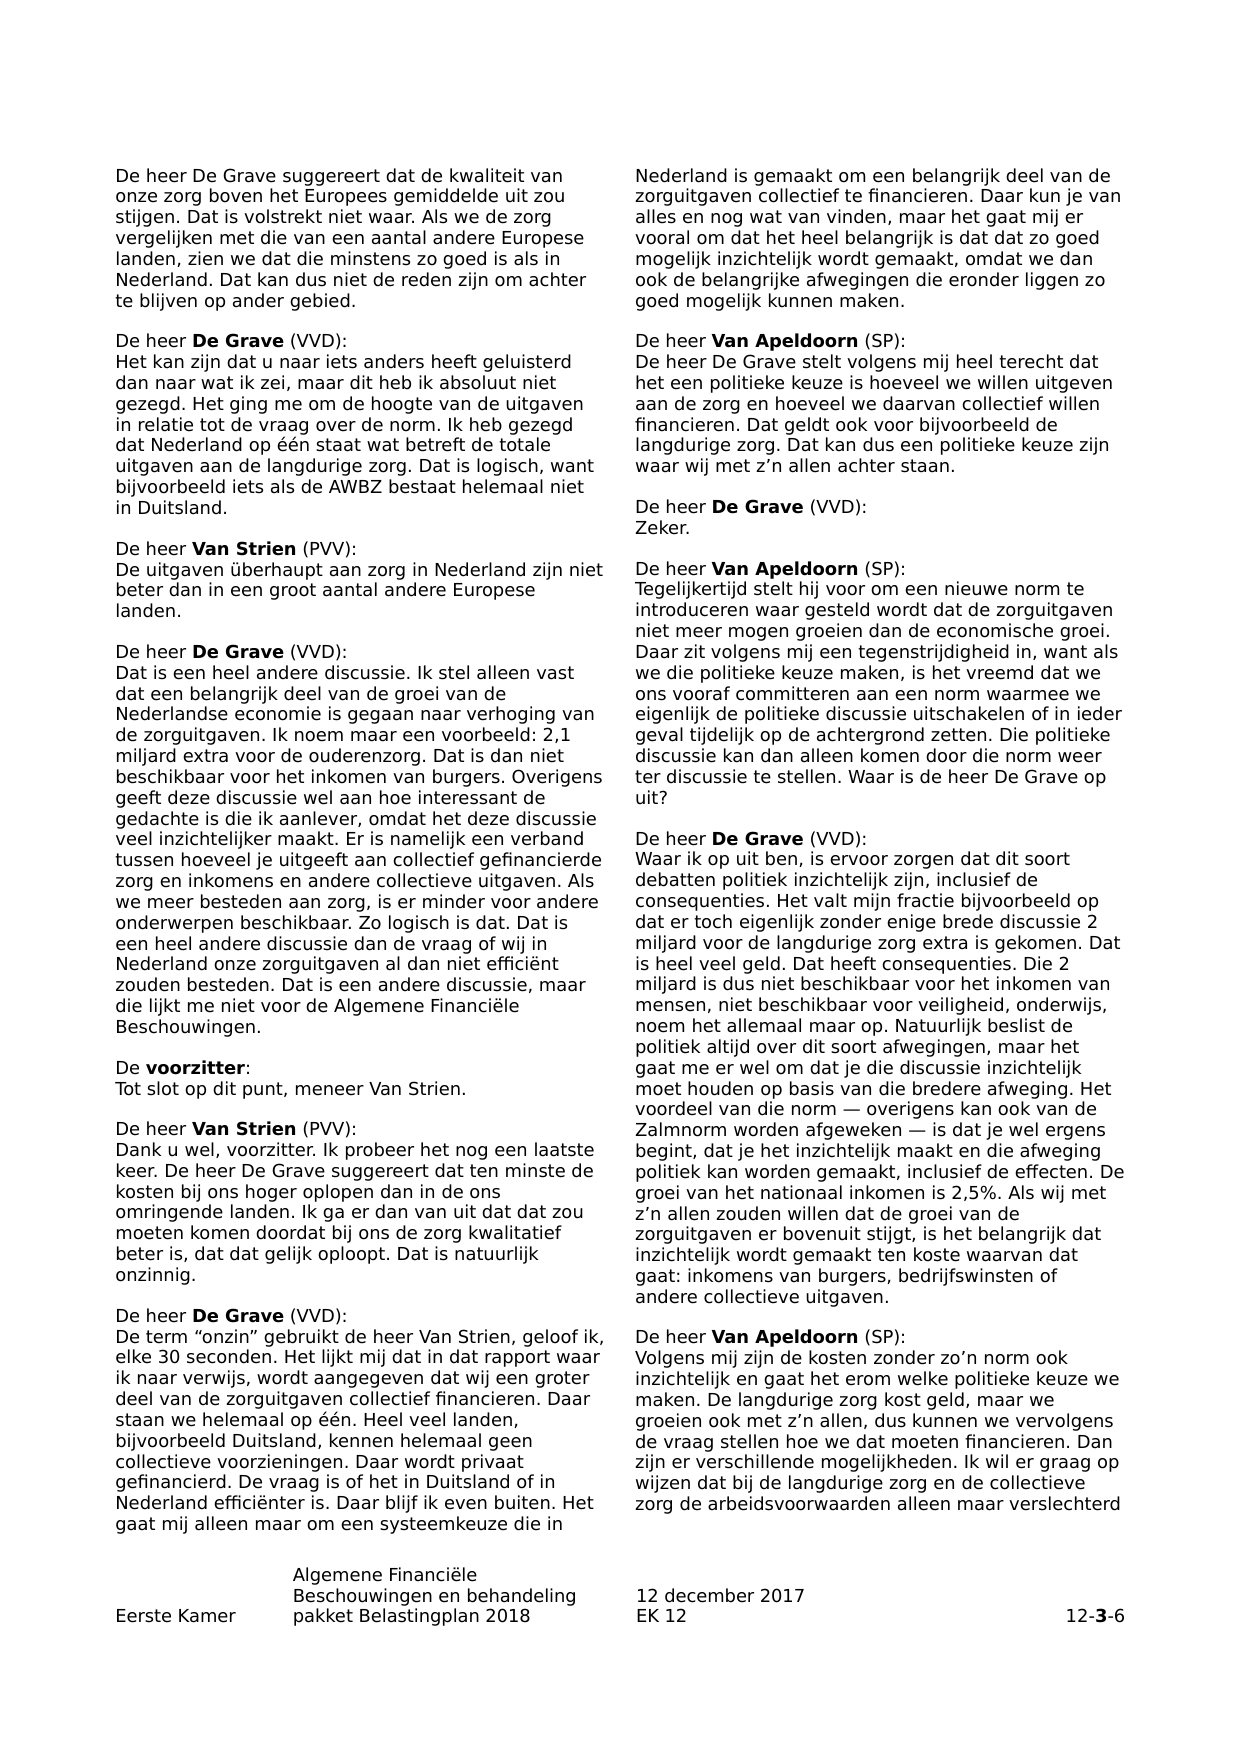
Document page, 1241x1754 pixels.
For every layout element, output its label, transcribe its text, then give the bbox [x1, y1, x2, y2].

text De heer De Grave (VVD): [115, 331, 605, 352]
text De heer De Grave suggereert dat de kwaliteit van onze zorg boven het Europees gemiddelde uit zou stijgen. Dat is volstrekt niet waar. Als we de zorg vergelijken met die van een aantal andere Europese landen, zien we dat die minstens zo goed is als in Nederland. Dat kan dus niet de reden zijn om achter te blijven op ander gebied. [115, 165, 605, 311]
text Zeker. [635, 518, 1125, 538]
text De heer De Grave (VVD): [635, 828, 1125, 849]
text De heer Van Strien (PVV): [115, 1119, 605, 1140]
text De heer Van Strien (PVV): [115, 538, 605, 559]
text Tot slot op dit punt, meneer Van Strien. [115, 1078, 605, 1099]
text Volgens mij zijn de kosten zonder zo’n norm ook inzichtelijk en gaat het erom welke politieke keuze we maken. De langdurige zorg kost geld, maar we groeien ook met z’n allen, dus kunnen we vervolgens de vraag stellen hoe we dat moeten financieren. Dan zijn er verschillende mogelijkheden. Ik wil er graag op wijzen dat bij de langdurige zorg en de collectieve zorg de arbeidsvoorwaarden alleen maar verslechterd [635, 1348, 1125, 1515]
text Dank u wel, voorzitter. Ik probeer het nog een laatste keer. De heer De Grave suggereert dat ten minste de kosten bij ons hoger oplopen dan in de ons omringende landen. Ik ga er dan van uit dat dat zou moeten komen doordat bij ons de zorg kwalitatief beter is, dat dat gelijk oploopt. Dat is natuurlijk onzinnig. [115, 1140, 605, 1286]
text Het kan zijn dat u naar iets anders heeft geluisterd dan naar wat ik zei, maar dit heb ik absoluut niet gezegd. Het ging me om de hoogte van de uitgaven in relatie tot de vraag over de norm. Ik heb gezegd dat Nederland op één staat wat betreft de totale uitgaven aan de langdurige zorg. Dat is logisch, want bijvoorbeeld iets als de AWBZ bestaat helemaal niet in Duitsland. [115, 352, 605, 518]
text De uitgaven überhaupt aan zorg in Nederland zijn niet beter dan in een groot aantal andere Europese landen. [115, 559, 605, 622]
text Nederland is gemaakt om een belangrijk deel van de zorguitgaven collectief te financieren. Daar kun je van alles en nog wat van vinden, maar het gaat mij er vooral om dat het heel belangrijk is dat dat zo goed mogelijk inzichtelijk wordt gemaakt, omdat we dan ook de belangrijke afwegingen die eronder liggen zo goed mogelijk kunnen maken. [635, 165, 1125, 311]
text De voorzitter: [115, 1057, 605, 1078]
text De heer De Grave (VVD): [115, 1306, 605, 1326]
text De term “onzin” gebruikt de heer Van Strien, geloof ik, elke 30 seconden. Het lijkt mij dat in dat rapport waar ik naar verwijs, wordt aangegeven dat wij een groter deel van de zorguitgaven collectief financieren. Daar staan we helemaal op één. Heel veel landen, bijvoorbeeld Duitsland, kennen helemaal geen collectieve voorzieningen. Daar wordt privaat gefinancierd. De vraag is of het in Duitsland of in Nederland efficiënter is. Daar blijf ik even buiten. Het gaat mij alleen maar om een systeemkeuze die in [115, 1326, 605, 1535]
text De heer De Grave (VVD): [635, 497, 1125, 518]
text Waar ik op uit ben, is ervoor zorgen dat dit soort debatten politiek inzichtelijk zijn, inclusief de consequenties. Het valt mijn fractie bijvoorbeeld op dat er toch eigenlijk zonder enige brede discussie 2 miljard voor de langdurige zorg extra is gekomen. Dat is heel veel geld. Dat heeft consequenties. Die 2 miljard is dus niet beschikbaar voor het inkomen van mensen, niet beschikbaar voor veiligheid, onderwijs, noem het allemaal maar op. Natuurlijk beslist de politiek altijd over dit soort afwegingen, maar het gaat me er wel om dat je die discussie inzichtelijk moet houden op basis van die bredere afweging. Het voordeel van die norm — overigens kan ook van de Zalmnorm worden afgeweken — is dat je wel ergens begint, dat je het inzichtelijk maakt en die afweging politiek kan worden gemaakt, inclusief de effecten. De groei van het nationaal inkomen is 2,5%. Als wij met z’n allen zouden willen dat de groei van de zorguitgaven er bovenuit stijgt, is het belangrijk dat inzichtelijk wordt gemaakt ten koste waarvan dat gaat: inkomens van burgers, bedrijfswinsten of andere collectieve uitgaven. [635, 849, 1125, 1307]
text Tegelijkertijd stelt hij voor om een nieuwe norm te introduceren waar gesteld wordt dat de zorguitgaven niet meer mogen groeien dan de economische groei. Daar zit volgens mij een tegenstrijdigheid in, want als we die politieke keuze maken, is het vreemd dat we ons vooraf committeren aan een norm waarmee we eigenlijk de politieke discussie uitschakelen of in ieder geval tijdelijk op de achtergrond zetten. Die politieke discussie kan dan alleen komen door die norm weer ter discussie te stellen. Waar is de heer De Grave op uit? [635, 579, 1125, 808]
text De heer De Grave (VVD): [115, 642, 605, 662]
text De heer Van Apeldoorn (SP): [635, 558, 1125, 579]
text De heer De Grave stelt volgens mij heel terecht dat het een politieke keuze is hoeveel we willen uitgeven aan de zorg en hoeveel we daarvan collectief willen financieren. Dat geldt ook voor bijvoorbeeld de langdurige zorg. Dat kan dus een politieke keuze zijn waar wij met z’n allen achter staan. [635, 352, 1125, 477]
text De heer Van Apeldoorn (SP): [635, 331, 1125, 352]
text De heer Van Apeldoorn (SP): [635, 1327, 1125, 1348]
text Dat is een heel andere discussie. Ik stel alleen vast dat een belangrijk deel van de groei van de Nederlandse economie is gegaan naar verhoging van de zorguitgaven. Ik noem maar een voorbeeld: 2,1 miljard extra voor de ouderenzorg. Dat is dan niet beschikbaar voor het inkomen van burgers. Overigens geeft deze discussie wel aan hoe interessant de gedachte is die ik aanlever, omdat het deze discussie veel inzichtelijker maakt. Er is namelijk een verband tussen hoeveel je uitgeeft aan collectief gefinancierde zorg en inkomens en andere collectieve uitgaven. Als we meer besteden aan zorg, is er minder voor andere onderwerpen beschikbaar. Zo logisch is dat. Dat is een heel andere discussie dan de vraag of wij in Nederland onze zorguitgaven al dan niet efficiënt zouden besteden. Dat is een andere discussie, maar die lijkt me niet voor de Algemene Financiële Beschouwingen. [115, 662, 605, 1037]
